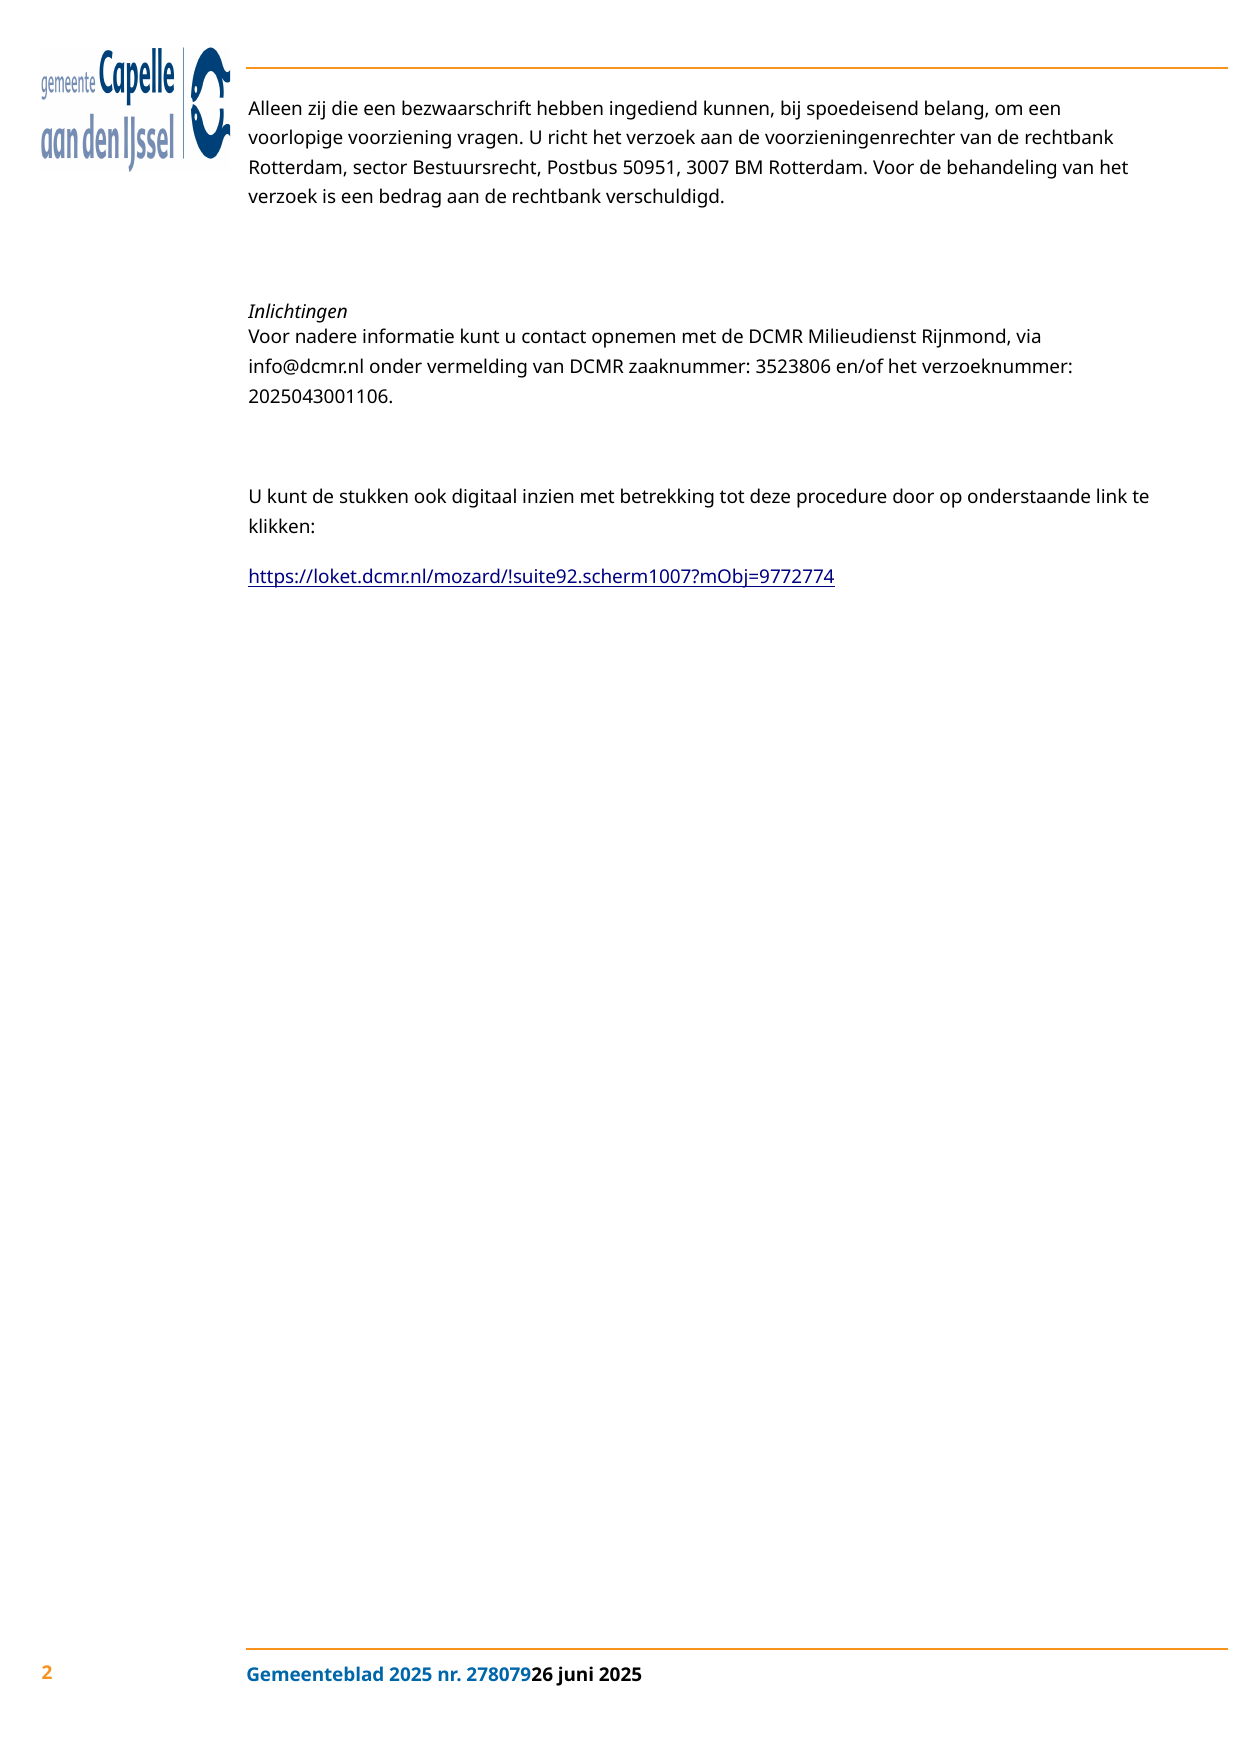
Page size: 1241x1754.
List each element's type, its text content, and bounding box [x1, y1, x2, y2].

text Alleen zij die een bezwaarschrift hebben ingediend kunnen, bij spoedeisend belang, om een voorlopige voorziening vragen. U richt het verzoek aan de voorzieningenrechter van de rechtbank Rotterdam, sector Bestuursrecht, Postbus 50951, 3007 BM Rotterdam. Voor de behandeling van het verzoek is een bedrag aan de rechtbank verschuldigd. [248, 95, 1152, 209]
text https://loket.dcmr.nl/mozard/!suite92.scherm1007?mObj=9772774 [248, 564, 1152, 589]
text Voor nadere informatie kunt u contact opnemen met de DCMR Milieudienst Rijnmond, via info@dcmr.nl onder vermelding van DCMR zaaknummer: 3523806 en/of het verzoeknummer: 2025043001106. [248, 324, 1152, 408]
text U kunt de stukken ook digitaal inzien met betrekking tot deze procedure door op onderstaande link te klikken: [248, 484, 1152, 539]
picture [41, 47, 231, 172]
text Inlichtingen [248, 298, 1152, 324]
